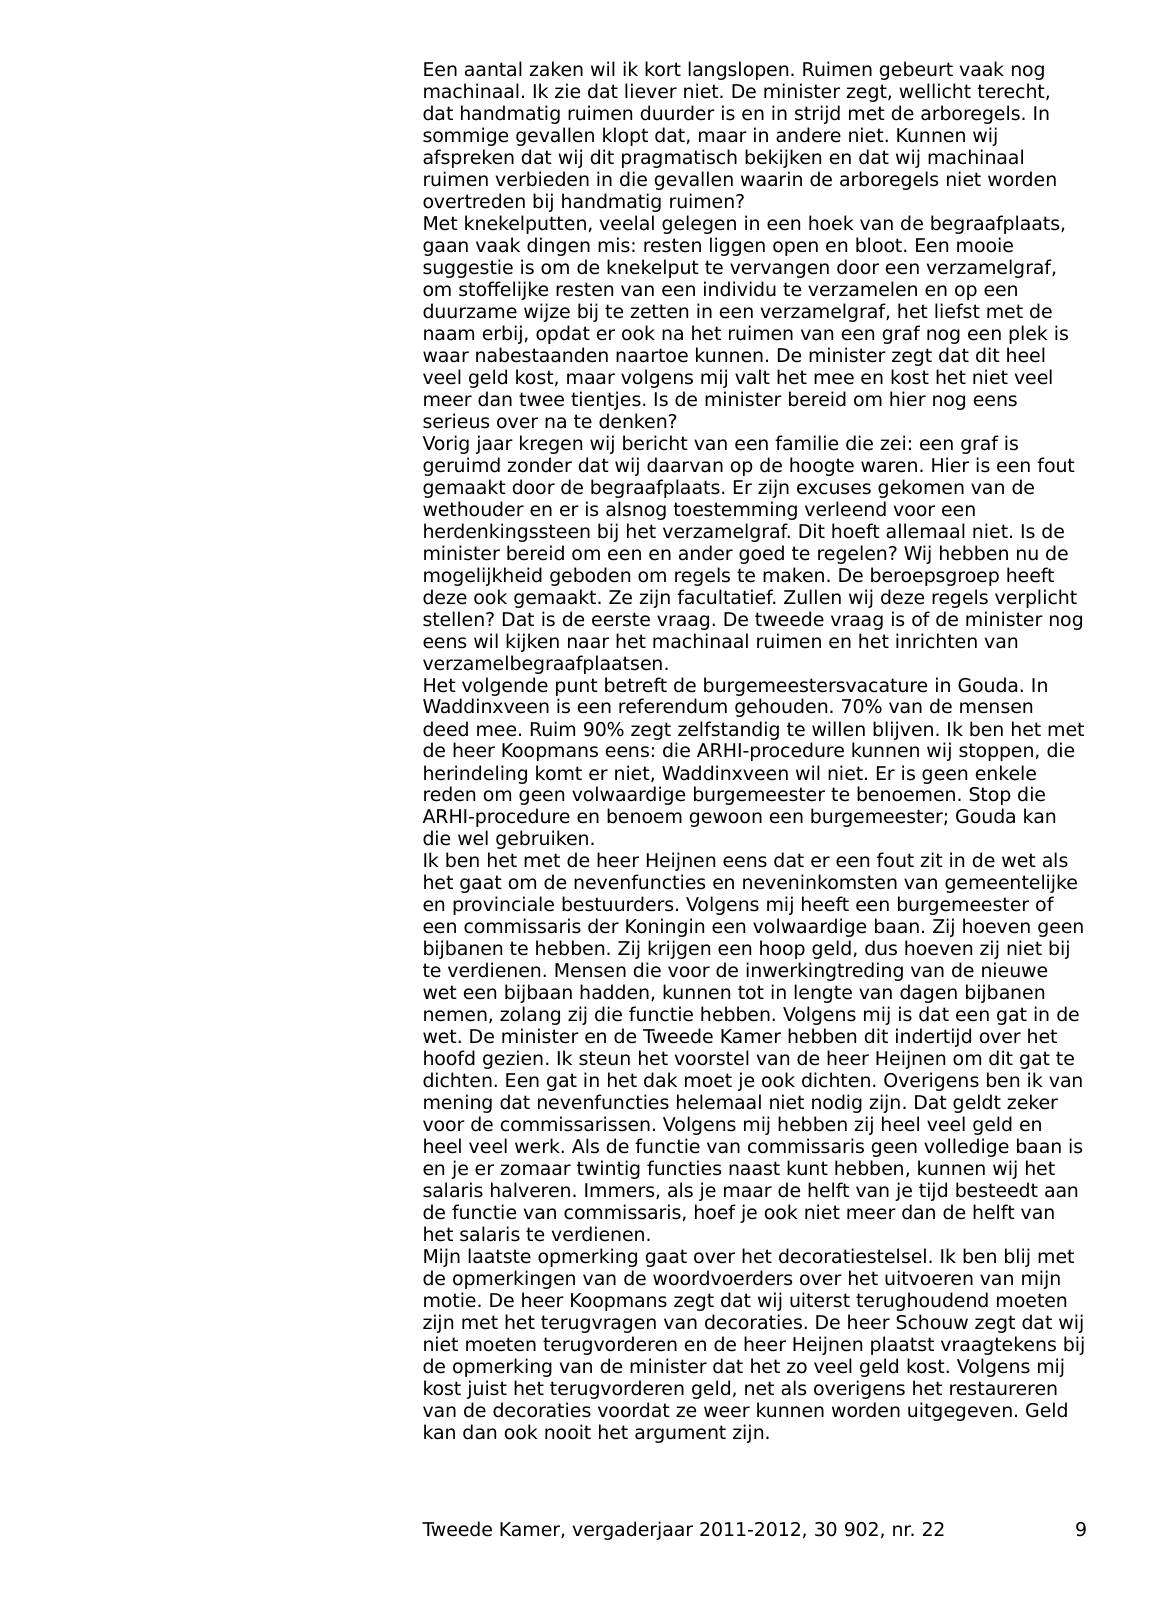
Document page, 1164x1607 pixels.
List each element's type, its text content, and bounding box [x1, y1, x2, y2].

text Ik ben het met de heer Heijnen eens dat er een fout zit in de wet als het gaat om de nevenfuncties en neveninkomsten van gemeentelijke en provinciale bestuurders. Volgens mij heeft een burgemeester of een commissaris der Koningin een volwaardige baan. Zij hoeven geen bijbanen te hebben. Zij krijgen een hoop geld, dus hoeven zij niet bij te verdienen. Mensen die voor de inwerkingtreding van de nieuwe wet een bijbaan hadden, kunnen tot in lengte van dagen bijbanen nemen, zolang zij die functie hebben. Volgens mij is dat een gat in de wet. De minister en de Tweede Kamer hebben dit indertijd over het hoofd gezien. Ik steun het voorstel van de heer Heijnen om dit gat te dichten. Een gat in het dak moet je ook dichten. Overigens ben ik van mening dat nevenfuncties helemaal niet nodig zijn. Dat geldt zeker voor de commissarissen. Volgens mij hebben zij heel veel geld en heel veel werk. Als de functie van commissaris geen volledige baan is en je er zomaar twintig functies naast kunt hebben, kunnen wij het salaris halveren. Immers, als je maar de helft van je tijd besteedt aan de functie van commissaris, hoef je ook niet meer dan de helft van het salaris te verdienen. [422, 850, 1087, 1246]
text Vorig jaar kregen wij bericht van een familie die zei: een graf is geruimd zonder dat wij daarvan op de hoogte waren. Hier is een fout gemaakt door de begraafplaats. Er zijn excuses gekomen van de wethouder en er is alsnog toestemming verleend voor een herdenkingssteen bij het verzamelgraf. Dit hoeft allemaal niet. Is de minister bereid om een en ander goed te regelen? Wij hebben nu de mogelijkheid geboden om regels te maken. De beroepsgroep heeft deze ook gemaakt. Ze zijn facultatief. Zullen wij deze regels verplicht stellen? Dat is de eerste vraag. De tweede vraag is of de minister nog eens wil kijken naar het machinaal ruimen en het inrichten van verzamelbegraafplaatsen. [422, 433, 1087, 674]
text Met knekelputten, veelal gelegen in een hoek van de begraafplaats, gaan vaak dingen mis: resten liggen open en bloot. Een mooie suggestie is om de knekelput te vervangen door een verzamelgraf, om stoffelijke resten van een individu te verzamelen en op een duurzame wijze bij te zetten in een verzamelgraf, het liefst met de naam erbij, opdat er ook na het ruimen van een graf nog een plek is waar nabestaanden naartoe kunnen. De minister zegt dat dit heel veel geld kost, maar volgens mij valt het mee en kost het niet veel meer dan twee tientjes. Is de minister bereid om hier nog eens serieus over na te denken? [422, 213, 1087, 433]
text Mijn laatste opmerking gaat over het decoratiestelsel. Ik ben blij met de opmerkingen van de woordvoerders over het uitvoeren van mijn motie. De heer Koopmans zegt dat wij uiterst terughoudend moeten zijn met het terugvragen van decoraties. De heer Schouw zegt dat wij niet moeten terugvorderen en de heer Heijnen plaatst vraagtekens bij de opmerking van de minister dat het zo veel geld kost. Volgens mij kost juist het terugvorderen geld, net als overigens het restaureren van de decoraties voordat ze weer kunnen worden uitgegeven. Geld kan dan ook nooit het argument zijn. [422, 1246, 1087, 1444]
text Een aantal zaken wil ik kort langslopen. Ruimen gebeurt vaak nog machinaal. Ik zie dat liever niet. De minister zegt, wellicht terecht, dat handmatig ruimen duurder is en in strijd met de arboregels. In sommige gevallen klopt dat, maar in andere niet. Kunnen wij afspreken dat wij dit pragmatisch bekijken en dat wij machinaal ruimen verbieden in die gevallen waarin de arboregels niet worden overtreden bij handmatig ruimen? [422, 59, 1087, 213]
text Het volgende punt betreft de burgemeestersvacature in Gouda. In Waddinxveen is een referendum gehouden. 70% van de mensen deed mee. Ruim 90% zegt zelfstandig te willen blijven. Ik ben het met de heer Koopmans eens: die ARHI-procedure kunnen wij stoppen, die herindeling komt er niet, Waddinxveen wil niet. Er is geen enkele reden om geen volwaardige burgemeester te benoemen. Stop die ARHI-procedure en benoem gewoon een burgemeester; Gouda kan die wel gebruiken. [422, 674, 1087, 850]
